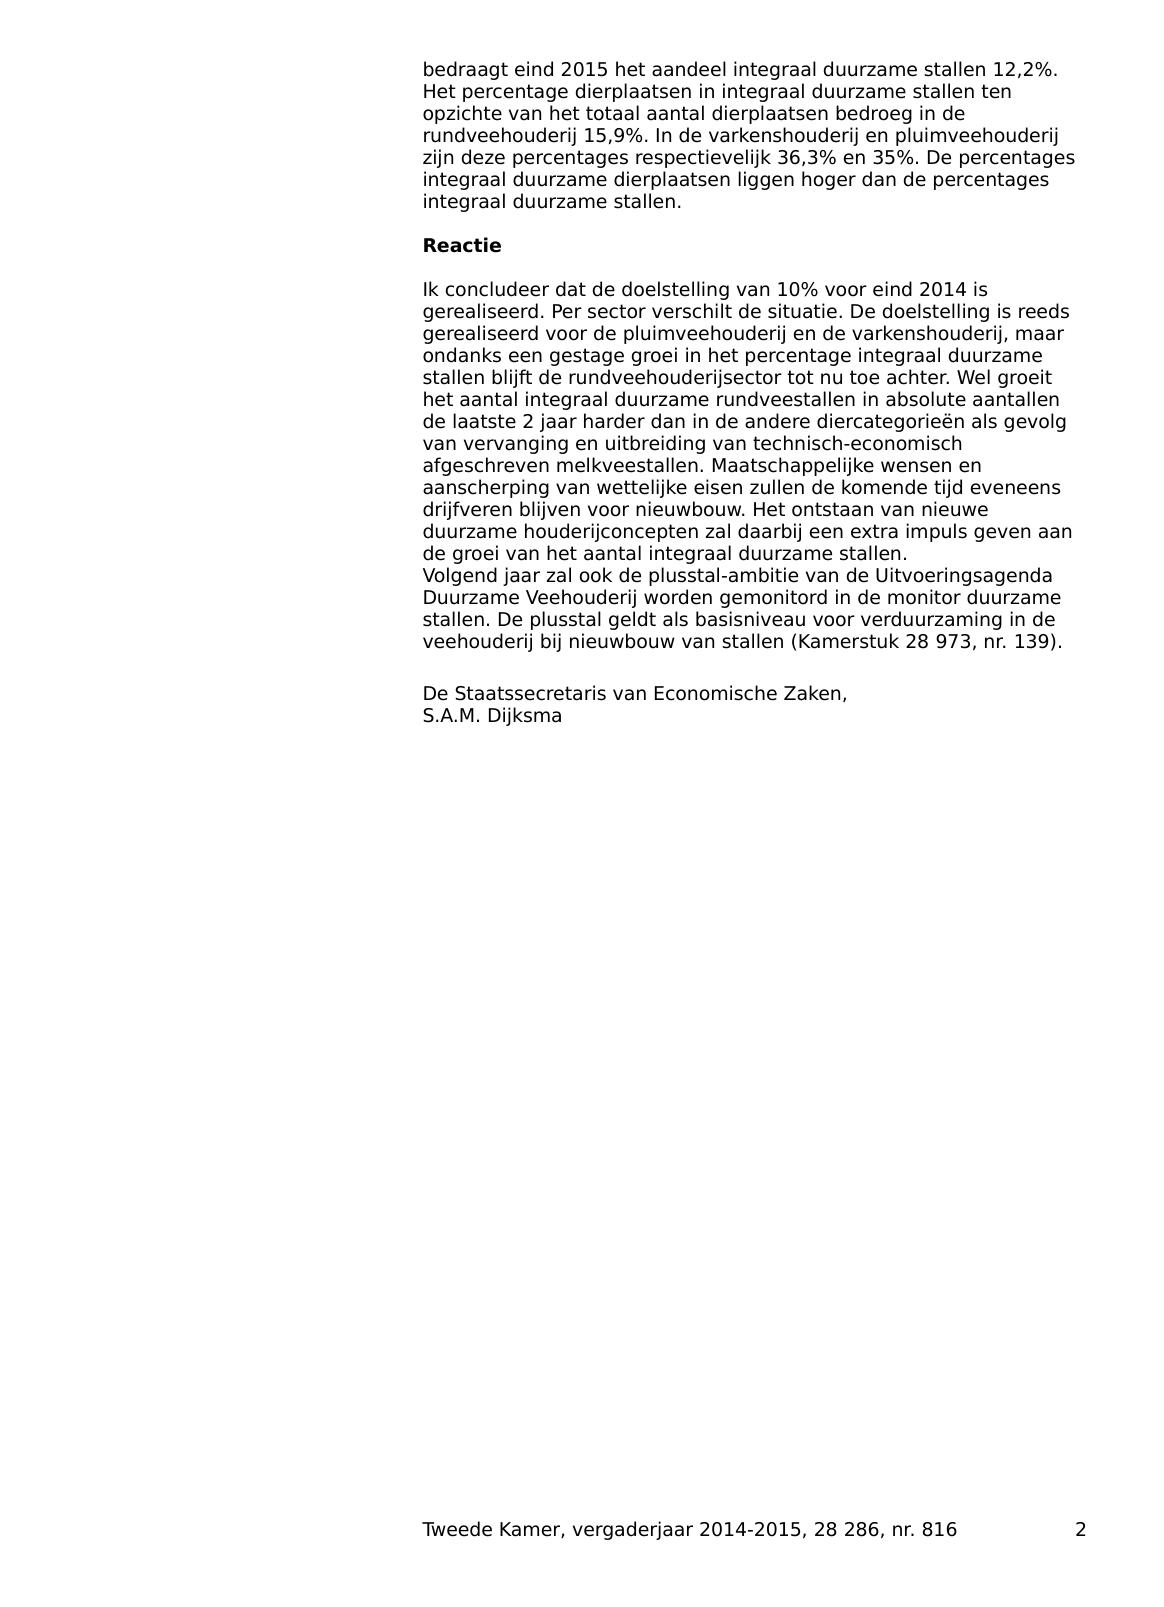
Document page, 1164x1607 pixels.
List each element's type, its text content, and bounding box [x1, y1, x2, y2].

text bedraagt eind 2015 het aandeel integraal duurzame stallen 12,2%. Het percentage dierplaatsen in integraal duurzame stallen ten opzichte van het totaal aantal dierplaatsen bedroeg in de rundveehouderij 15,9%. In de varkenshouderij en pluimveehouderij zijn deze percentages respectievelijk 36,3% en 35%. De percentages integraal duurzame dierplaatsen liggen hoger dan de percentages integraal duurzame stallen. [422, 59, 1087, 213]
subtitle Reactie [422, 235, 1087, 257]
text Ik concludeer dat de doelstelling van 10% voor eind 2014 is gerealiseerd. Per sector verschilt de situatie. De doelstelling is reeds gerealiseerd voor de pluimveehouderij en de varkenshouderij, maar ondanks een gestage groei in het percentage integraal duurzame stallen blijft de rundveehouderijsector tot nu toe achter. Wel groeit het aantal integraal duurzame rundveestallen in absolute aantallen de laatste 2 jaar harder dan in de andere diercategorieën als gevolg van vervanging en uitbreiding van technisch-economisch afgeschreven melkveestallen. Maatschappelijke wensen en aanscherping van wettelijke eisen zullen de komende tijd eveneens drijfveren blijven voor nieuwbouw. Het ontstaan van nieuwe duurzame houderijconcepten zal daarbij een extra impuls geven aan de groei van het aantal integraal duurzame stallen. [422, 279, 1087, 565]
text De Staatssecretaris van Economische Zaken, S.A.M. Dijksma [422, 683, 1087, 727]
text Volgend jaar zal ook de plusstal-ambitie van de Uitvoeringsagenda Duurzame Veehouderij worden gemonitord in de monitor duurzame stallen. De plusstal geldt als basisniveau voor verduurzaming in de veehouderij bij nieuwbouw van stallen (Kamerstuk 28 973, nr. 139). [422, 565, 1087, 653]
